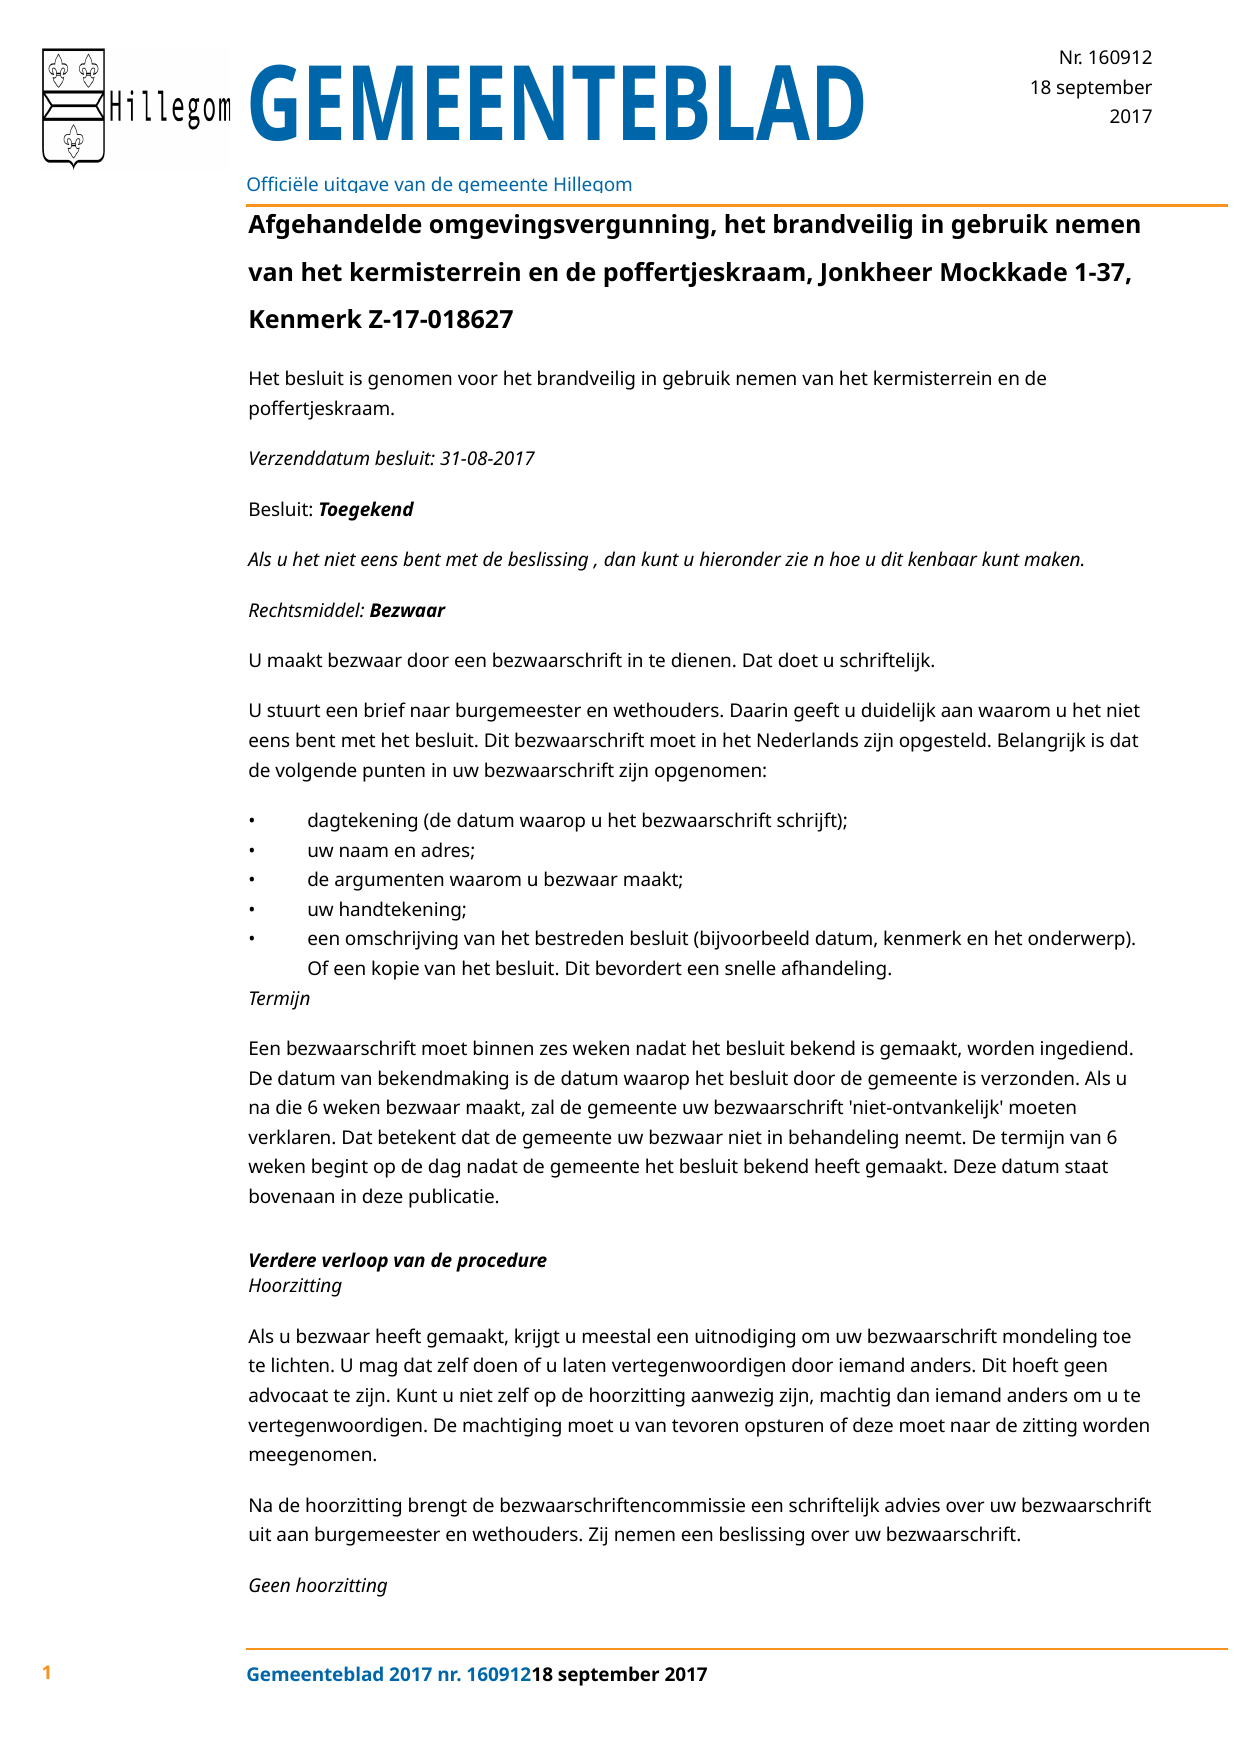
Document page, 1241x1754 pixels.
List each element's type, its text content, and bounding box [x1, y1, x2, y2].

text Afgehandelde omgevingsvergunning, het brandveilig in gebruik nemen van het kermisterrein en de poffertjeskraam, Jonkheer Mockkade 1-37, Kenmerk Z-17-018627 [248, 207, 1152, 336]
list de argumenten waarom u bezwaar maakt; [248, 866, 1152, 892]
text Als u bezwaar heeft gemaakt, krijgt u meestal een uitnodiging om uw bezwaarschrift mondeling toe te lichten. U mag dat zelf doen of u laten vertegenwoordigen door iemand anders. Dit hoeft geen advocaat te zijn. Kunt u niet zelf op de hoorzitting aanwezig zijn, machtig dan iemand anders om u te vertegenwoordigen. De machtiging moet u van tevoren opsturen of deze moet naar de zitting worden meegenomen. [248, 1323, 1152, 1467]
text Verdere verloop van de procedure [248, 1247, 1152, 1273]
list uw handtekening; [248, 896, 1152, 922]
text Het besluit is genomen voor het brandveilig in gebruik nemen van het kermisterrein en de poffertjeskraam. [248, 366, 1152, 421]
text Verzenddatum besluit: 31-08-2017 [248, 446, 1152, 471]
text Als u het niet eens bent met de beslissing , dan kunt u hieronder zie n hoe u dit kenbaar kunt maken. [248, 546, 1152, 572]
text U stuurt een brief naar burgemeester en wethouders. Daarin geeft u duidelijk aan waarom u het niet eens bent met het besluit. Dit bezwaarschrift moet in het Nederlands zijn opgesteld. Belangrijk is dat de volgende punten in uw bezwaarschrift zijn opgenomen: [248, 698, 1152, 782]
text Geen hoorzitting [248, 1572, 1152, 1598]
text U maakt bezwaar door een bezwaarschrift in te dienen. Dat doet u schriftelijk. [248, 647, 1152, 673]
text Hoorzitting [248, 1273, 1152, 1298]
text Termijn [248, 985, 1152, 1010]
text Na de hoorzitting brengt de bezwaarschriftencommissie een schriftelijk advies over uw bezwaarschrift uit aan burgemeester en wethouders. Zij nemen een beslissing over uw bezwaarschrift. [248, 1492, 1152, 1547]
list uw naam en adres; [248, 837, 1152, 862]
list een omschrijving van het bestreden besluit (bijvoorbeeld datum, kenmerk en het onderwerp). Of een kopie van het besluit. Dit bevordert een snelle afhandeling. [248, 926, 1152, 981]
text Rechtsmiddel: Bezwaar [248, 597, 1152, 622]
text Een bezwaarschrift moet binnen zes weken nadat het besluit bekend is gemaakt, worden ingediend. De datum van bekendmaking is de datum waarop het besluit door de gemeente is verzonden. Als u na die 6 weken bezwaar maakt, zal de gemeente uw bezwaarschrift 'niet-ontvankelijk' moeten verklaren. Dat betekent dat de gemeente uw bezwaar niet in behandeling neemt. De termijn van 6 weken begint op de dag nadat de gemeente het besluit bekend heeft gemaakt. Deze datum staat bovenaan in deze publicatie. [248, 1035, 1152, 1209]
list dagtekening (de datum waarop u het bezwaarschrift schrijft); [248, 807, 1152, 833]
picture [41, 47, 231, 172]
text Besluit: Toegekend [248, 496, 1152, 522]
